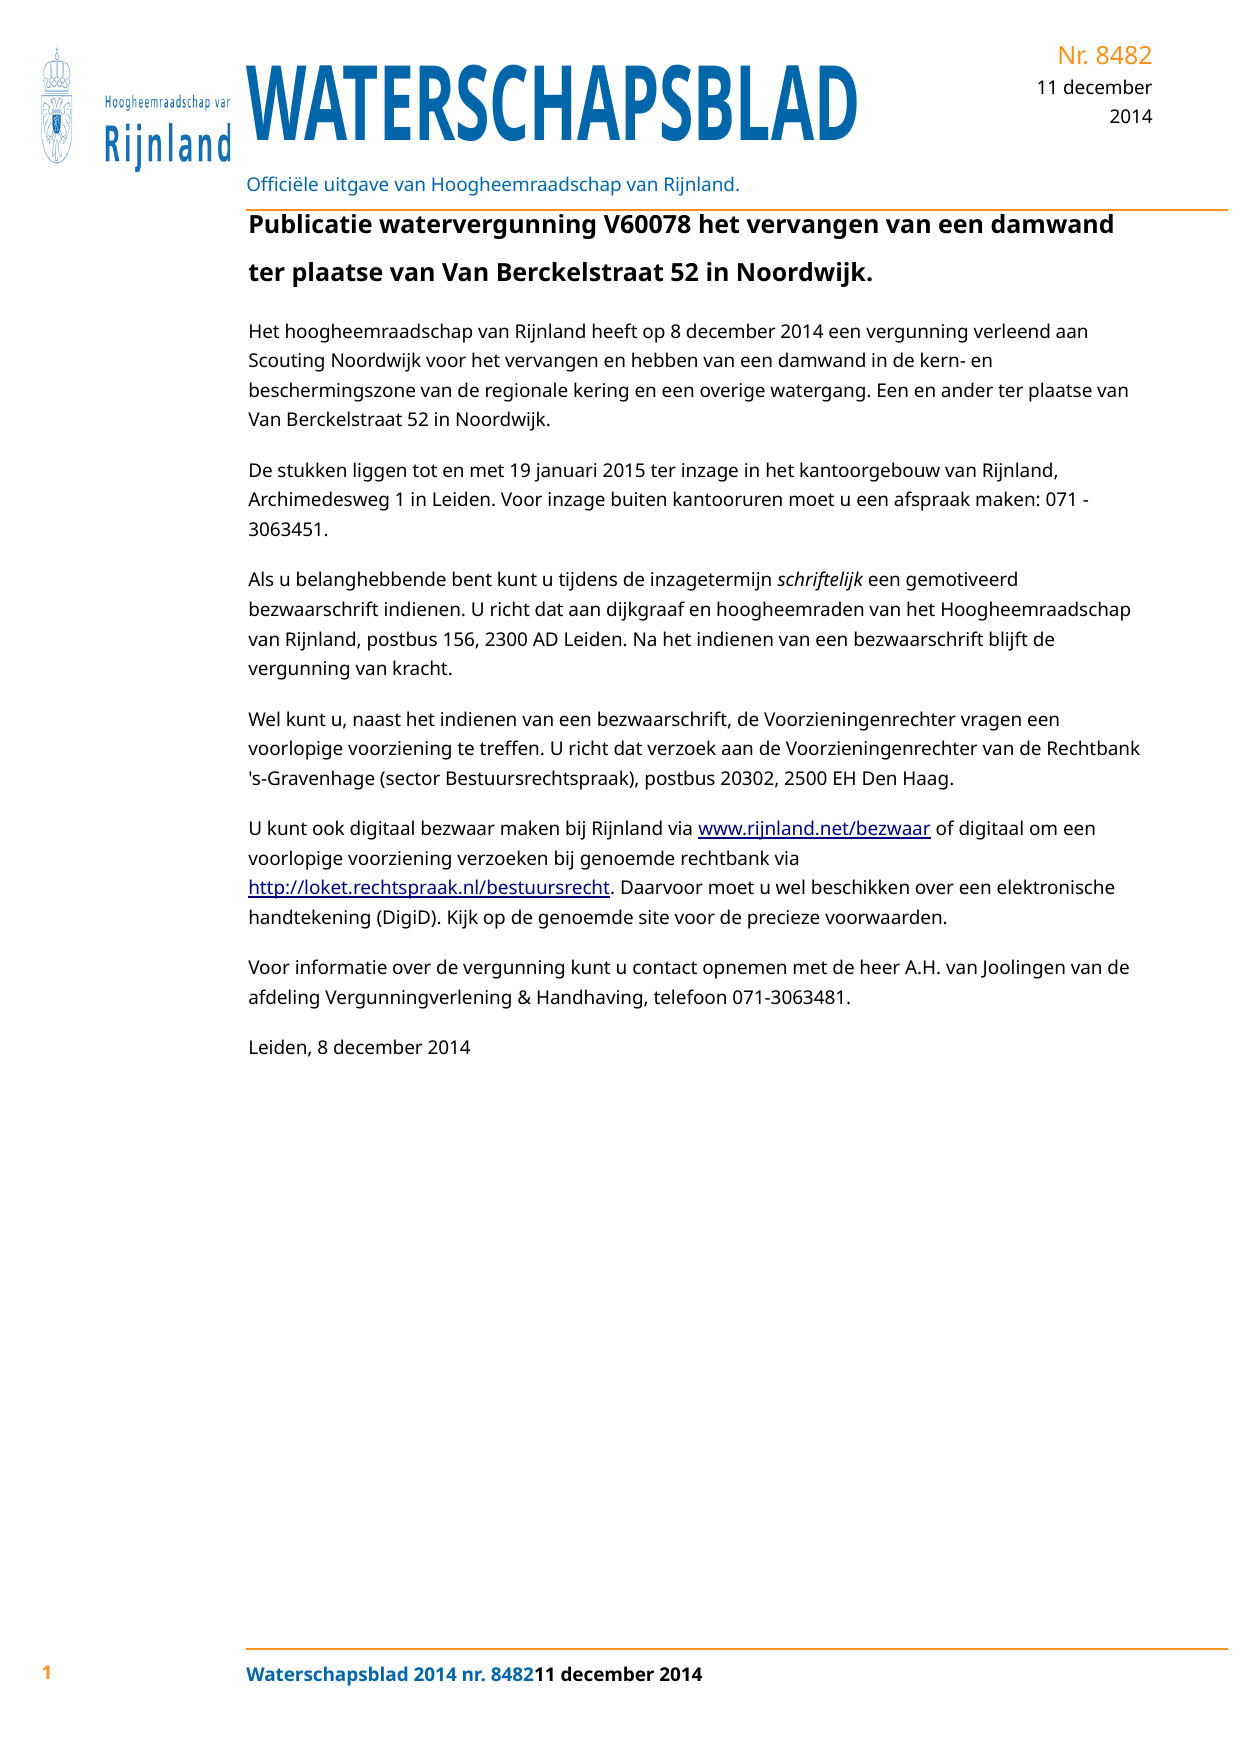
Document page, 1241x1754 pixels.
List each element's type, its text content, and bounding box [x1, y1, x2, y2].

text Leiden, 8 december 2014 [248, 1034, 1152, 1060]
text Publicatie watervergunning V60078 het vervangen van een damwand ter plaatse van Van Berckelstraat 52 in Noordwijk. [248, 211, 1152, 288]
text U kunt ook digitaal bezwaar maken bij Rijnland via www.rijnland.net/bezwaar of digitaal om een voorlopige voorziening verzoeken bij genoemde rechtbank via http://loket.rechtspraak.nl/bestuursrecht. Daarvoor moet u wel beschikken over een elektronische handtekening (DigiD). Kijk op de genoemde site voor de precieze voorwaarden. [248, 815, 1152, 930]
text Het hoogheemraadschap van Rijnland heeft op 8 december 2014 een vergunning verleend aan Scouting Noordwijk voor het vervangen en hebben van een damwand in de kern- en beschermingszone van de regionale kering en een overige watergang. Een en ander ter plaatse van Van Berckelstraat 52 in Noordwijk. [248, 318, 1152, 432]
text De stukken liggen tot en met 19 januari 2015 ter inzage in het kantoorgebouw van Rijnland, Archimedesweg 1 in Leiden. Voor inzage buiten kantooruren moet u een afspraak maken: 071 - 3063451. [248, 457, 1152, 542]
text Voor informatie over de vergunning kunt u contact opnemen met de heer A.H. van Joolingen van de afdeling Vergunningverlening & Handhaving, telefoon 071-3063481. [248, 954, 1152, 1010]
text Als u belanghebbende bent kunt u tijdens de inzagetermijn schriftelijk een gemotiveerd bezwaarschrift indienen. U richt dat aan dijkgraaf en hoogheemraden van het Hoogheemraadschap van Rijnland, postbus 156, 2300 AD Leiden. Na het indienen van een bezwaarschrift blijft de vergunning van kracht. [248, 567, 1152, 681]
text Wel kunt u, naast het indienen van een bezwaarschrift, de Voorzieningenrechter vragen een voorlopige voorziening te treffen. U richt dat verzoek aan de Voorzieningenrechter van de Rechtbank 's-Gravenhage (sector Bestuursrechtspraak), postbus 20302, 2500 EH Den Haag. [248, 706, 1152, 791]
picture [41, 47, 231, 172]
